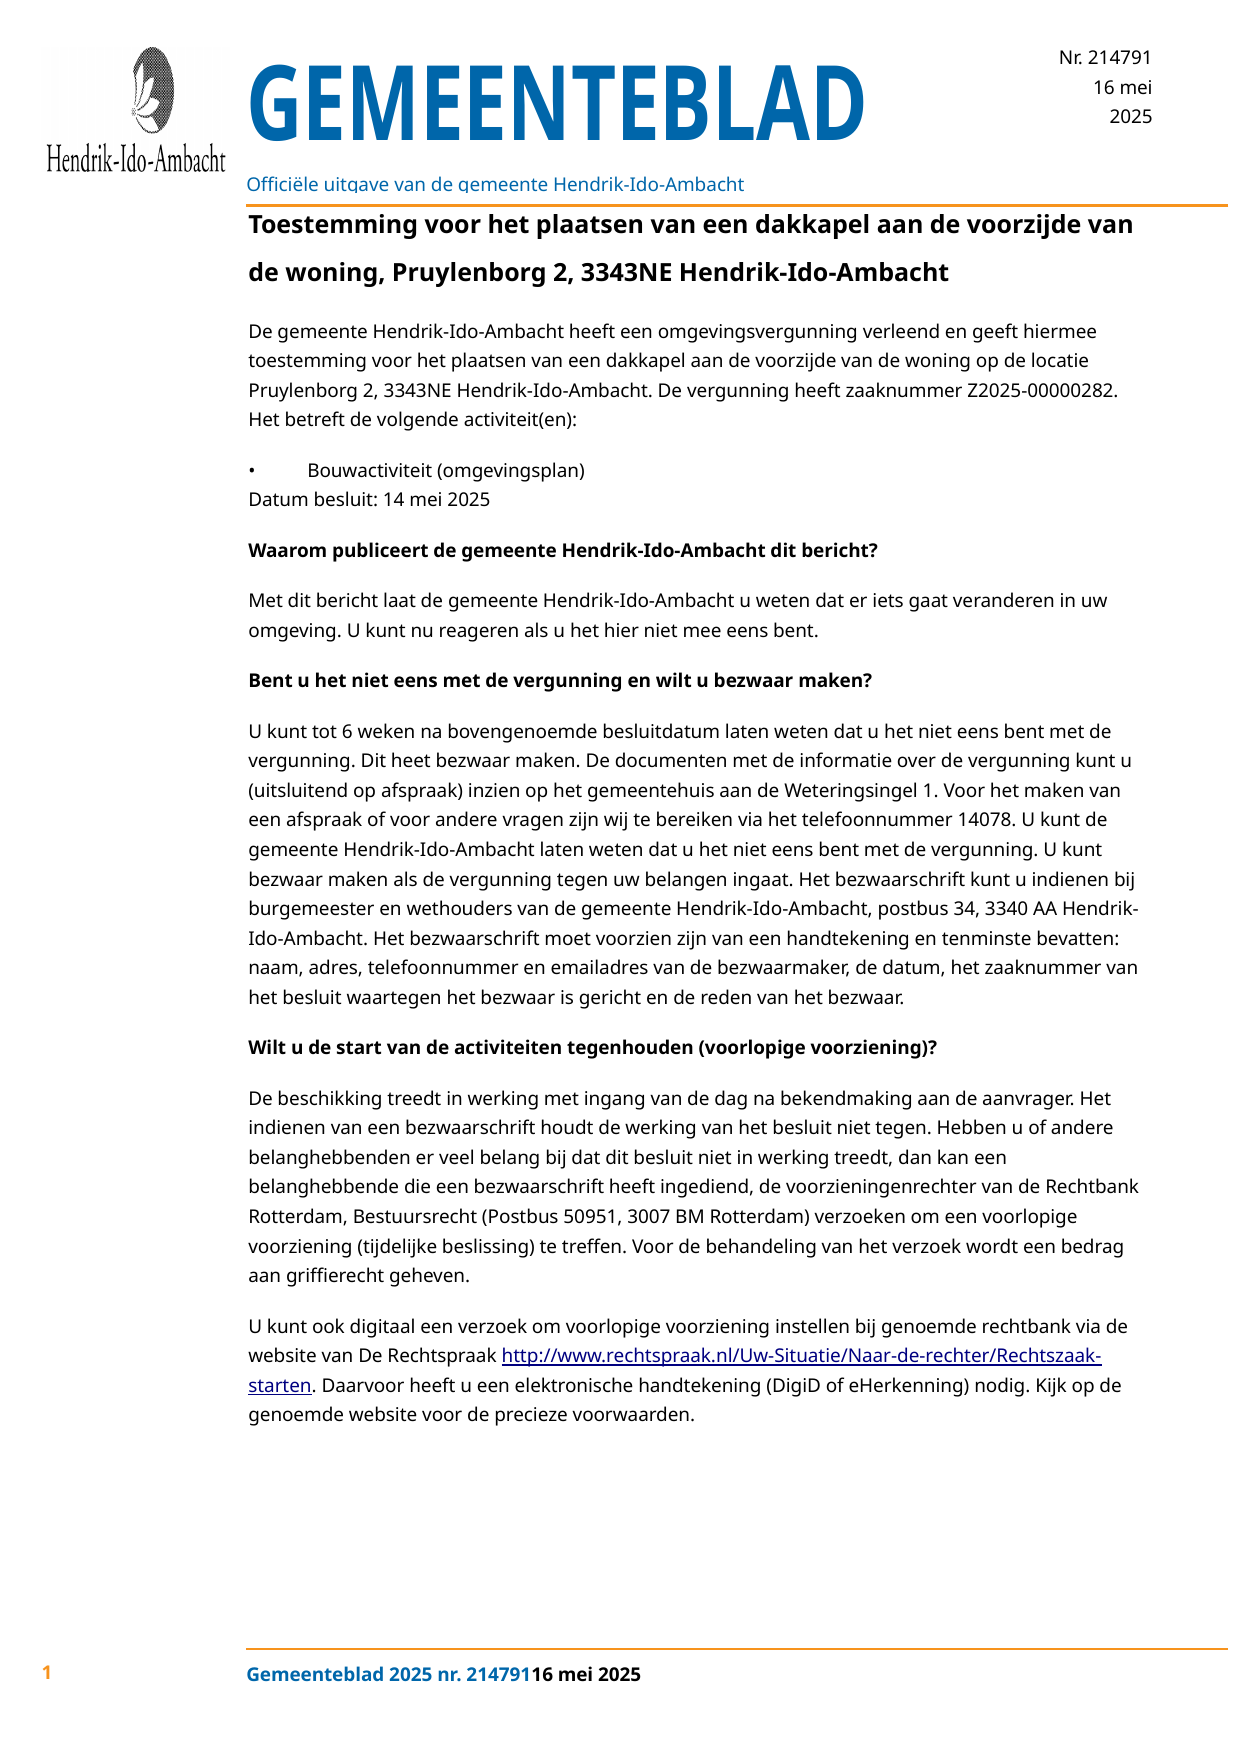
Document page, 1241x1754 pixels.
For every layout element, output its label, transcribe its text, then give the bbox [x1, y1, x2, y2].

text De gemeente Hendrik-Ido-Ambacht heeft een omgevingsvergunning verleend en geeft hiermee toestemming voor het plaatsen van een dakkapel aan de voorzijde van de woning op de locatie Pruylenborg 2, 3343NE Hendrik-Ido-Ambacht. De vergunning heeft zaaknummer Z2025-00000282. Het betreft de volgende activiteit(en): [248, 318, 1152, 432]
text Datum besluit: 14 mei 2025 [248, 487, 1152, 512]
text Bent u het niet eens met de vergunning en wilt u bezwaar maken? [248, 667, 1152, 693]
text Toestemming voor het plaatsen van een dakkapel aan de voorzijde van de woning, Pruylenborg 2, 3343NE Hendrik-Ido-Ambacht [248, 207, 1152, 288]
list Bouwactiviteit (omgevingsplan) [248, 457, 1152, 483]
text Met dit bericht laat de gemeente Hendrik-Ido-Ambacht u weten dat er iets gaat veranderen in uw omgeving. U kunt nu reageren als u het hier niet mee eens bent. [248, 587, 1152, 643]
text Waarom publiceert de gemeente Hendrik-Ido-Ambacht dit bericht? [248, 537, 1152, 563]
text U kunt ook digitaal een verzoek om voorlopige voorziening instellen bij genoemde rechtbank via de website van De Rechtspraak http://www.rechtspraak.nl/Uw-Situatie/Naar-de-rechter/Rechtszaak-starten. Daarvoor heeft u een elektronische handtekening (DigiD of eHerkenning) nodig. Kijk op de genoemde website voor de precieze voorwaarden. [248, 1313, 1152, 1427]
text U kunt tot 6 weken na bovengenoemde besluitdatum laten weten dat u het niet eens bent met de vergunning. Dit heet bezwaar maken. De documenten met de informatie over de vergunning kunt u (uitsluitend op afspraak) inzien op het gemeentehuis aan de Weteringsingel 1. Voor het maken van een afspraak of voor andere vragen zijn wij te bereiken via het telefoonnummer 14078. U kunt de gemeente Hendrik-Ido-Ambacht laten weten dat u het niet eens bent met de vergunning. U kunt bezwaar maken als de vergunning tegen uw belangen ingaat. Het bezwaarschrift kunt u indienen bij burgemeester en wethouders van de gemeente Hendrik-Ido-Ambacht, postbus 34, 3340 AA Hendrik-Ido-Ambacht. Het bezwaarschrift moet voorzien zijn van een handtekening en tenminste bevatten: naam, adres, telefoonnummer en emailadres van de bezwaarmaker, de datum, het zaaknummer van het besluit waartegen het bezwaar is gericht en de reden van het bezwaar. [248, 718, 1152, 1010]
text Wilt u de start van de activiteiten tegenhouden (voorlopige voorziening)? [248, 1034, 1152, 1060]
picture [41, 47, 231, 172]
text De beschikking treedt in werking met ingang van de dag na bekendmaking aan de aanvrager. Het indienen van een bezwaarschrift houdt de werking van het besluit niet tegen. Hebben u of andere belanghebbenden er veel belang bij dat dit besluit niet in werking treedt, dan kan een belanghebbende die een bezwaarschrift heeft ingediend, de voorzieningenrechter van de Rechtbank Rotterdam, Bestuursrecht (Postbus 50951, 3007 BM Rotterdam) verzoeken om een voorlopige voorziening (tijdelijke beslissing) te treffen. Voor de behandeling van het verzoek wordt een bedrag aan griffierecht geheven. [248, 1085, 1152, 1288]
